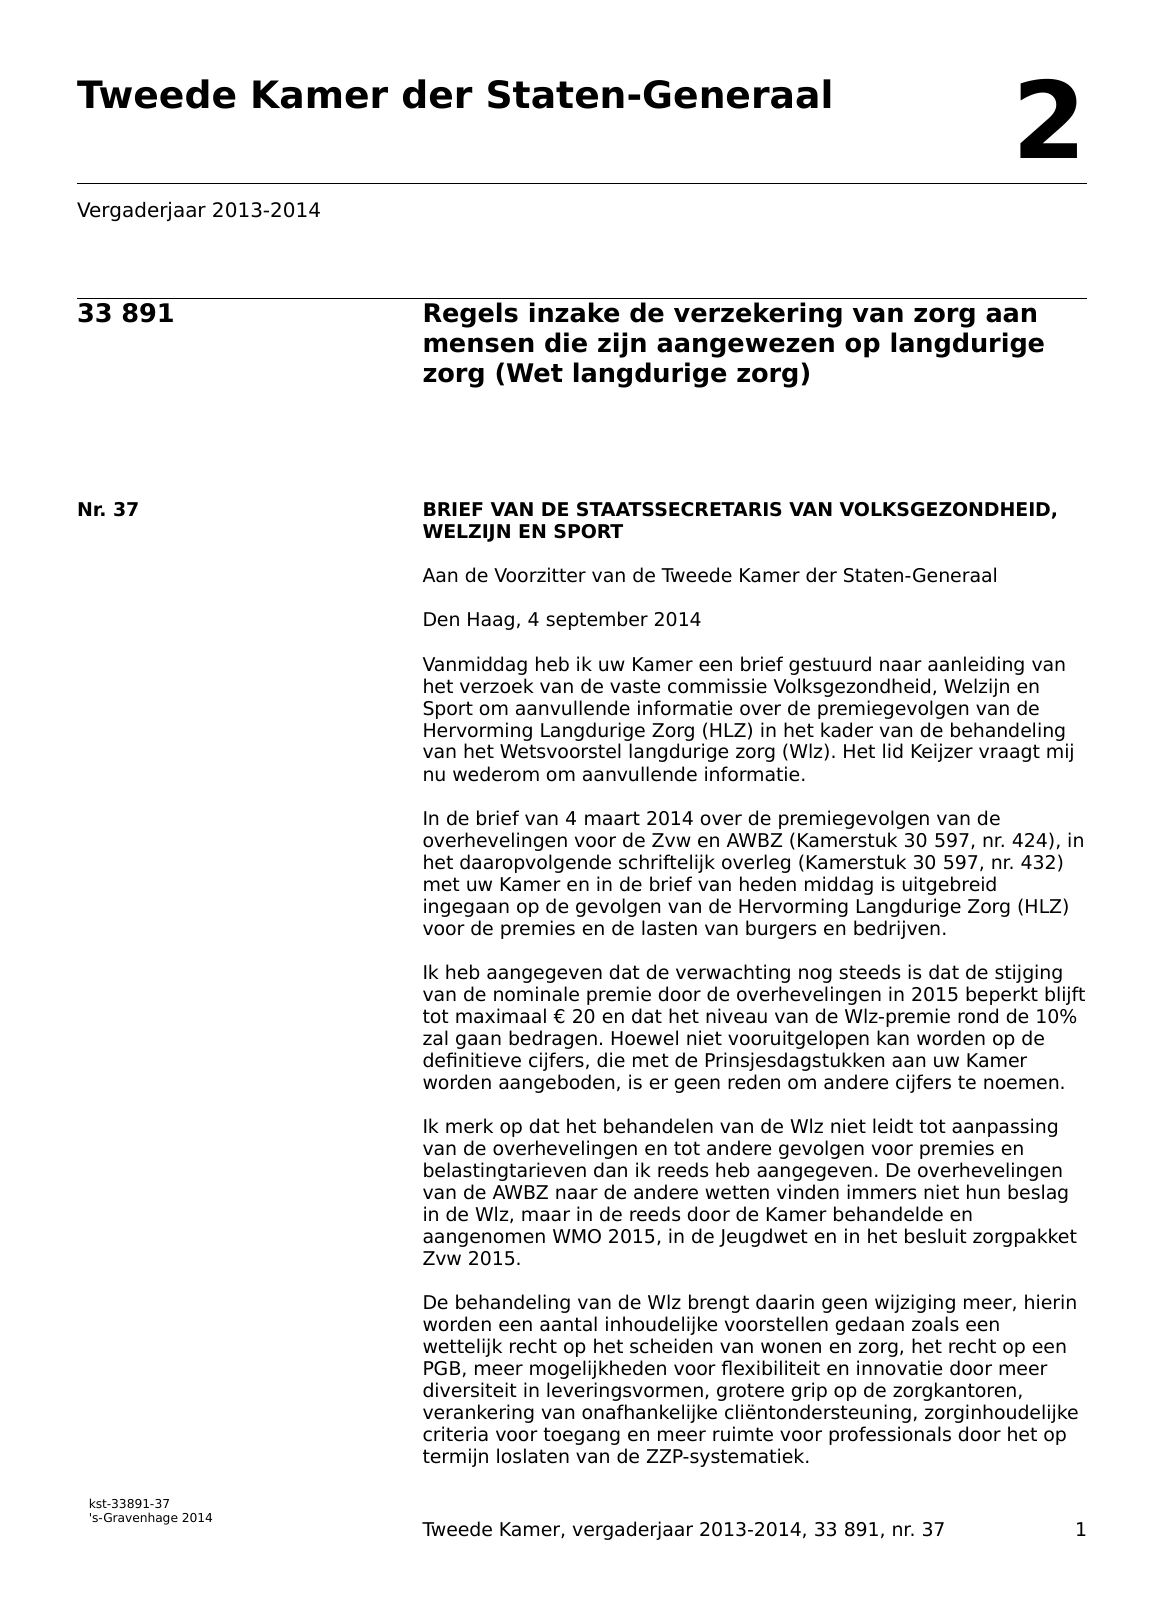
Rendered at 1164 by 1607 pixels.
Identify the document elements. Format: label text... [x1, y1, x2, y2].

text De behandeling van de Wlz brengt daarin geen wijziging meer, hierin worden een aantal inhoudelijke voorstellen gedaan zoals een wettelijk recht op het scheiden van wonen en zorg, het recht op een PGB, meer mogelijkheden voor flexibiliteit en innovatie door meer diversiteit in leveringsvormen, grotere grip op de zorgkantoren, verankering van onafhankelijke cliëntondersteuning, zorginhoudelijke criteria voor toegang en meer ruimte voor professionals door het op termijn loslaten van de ZZP-systematiek. [422, 1292, 1087, 1468]
text Vanmiddag heb ik uw Kamer een brief gestuurd naar aanleiding van het verzoek van de vaste commissie Volksgezondheid, Welzijn en Sport om aanvullende informatie over de premiegevolgen van de Hervorming Langdurige Zorg (HLZ) in het kader van de behandeling van het Wetsvoorstel langdurige zorg (Wlz). Het lid Keijzer vraagt mij nu wederom om aanvullende informatie. [422, 653, 1087, 785]
table_cell Vergaderjaar 2013-2014 [77, 184, 1087, 298]
text Den Haag, 4 september 2014 [422, 609, 1087, 631]
text In de brief van 4 maart 2014 over de premiegevolgen van de overhevelingen voor de Zvw en AWBZ (Kamerstuk 30 597, nr. 424), in het daaropvolgende schriftelijk overleg (Kamerstuk 30 597, nr. 432) met uw Kamer en in de brief van heden middag is uitgebreid ingegaan op de gevolgen van de Hervorming Langdurige Zorg (HLZ) voor de premies en de lasten van burgers en bedrijven. [422, 808, 1087, 939]
table_header 2 [886, 59, 1087, 183]
text 's-Gravenhage 2014 [88, 1511, 323, 1525]
subtitle Nr. 37 BRIEF VAN DE STAATSSECRETARIS VAN VOLKSGEZONDHEID, WELZIJN EN SPORT [77, 499, 1087, 543]
table_header Tweede Kamer der Staten-Generaal [77, 59, 886, 183]
subtitle 33 891 Regels inzake de verzekering van zorg aan mensen die zijn aangewezen op langdurige zorg (Wet langdurige zorg) [77, 299, 1087, 388]
text Ik heb aangegeven dat de verwachting nog steeds is dat de stijging van de nominale premie door de overhevelingen in 2015 beperkt blijft tot maximaal € 20 en dat het niveau van de Wlz-premie rond de 10% zal gaan bedragen. Hoewel niet vooruitgelopen kan worden op de definitieve cijfers, die met de Prinsjesdagstukken aan uw Kamer worden aangeboden, is er geen reden om andere cijfers te noemen. [422, 962, 1087, 1093]
text kst-33891-37 [88, 1497, 323, 1511]
text Aan de Voorzitter van de Tweede Kamer der Staten-Generaal [422, 565, 1087, 587]
text Ik merk op dat het behandelen van de Wlz niet leidt tot aanpassing van de overhevelingen en tot andere gevolgen voor premies en belastingtarieven dan ik reeds heb aangegeven. De overhevelingen van de AWBZ naar de andere wetten vinden immers niet hun beslag in de Wlz, maar in de reeds door de Kamer behandelde en aangenomen WMO 2015, in de Jeugdwet en in het besluit zorgpakket Zvw 2015. [422, 1116, 1087, 1269]
